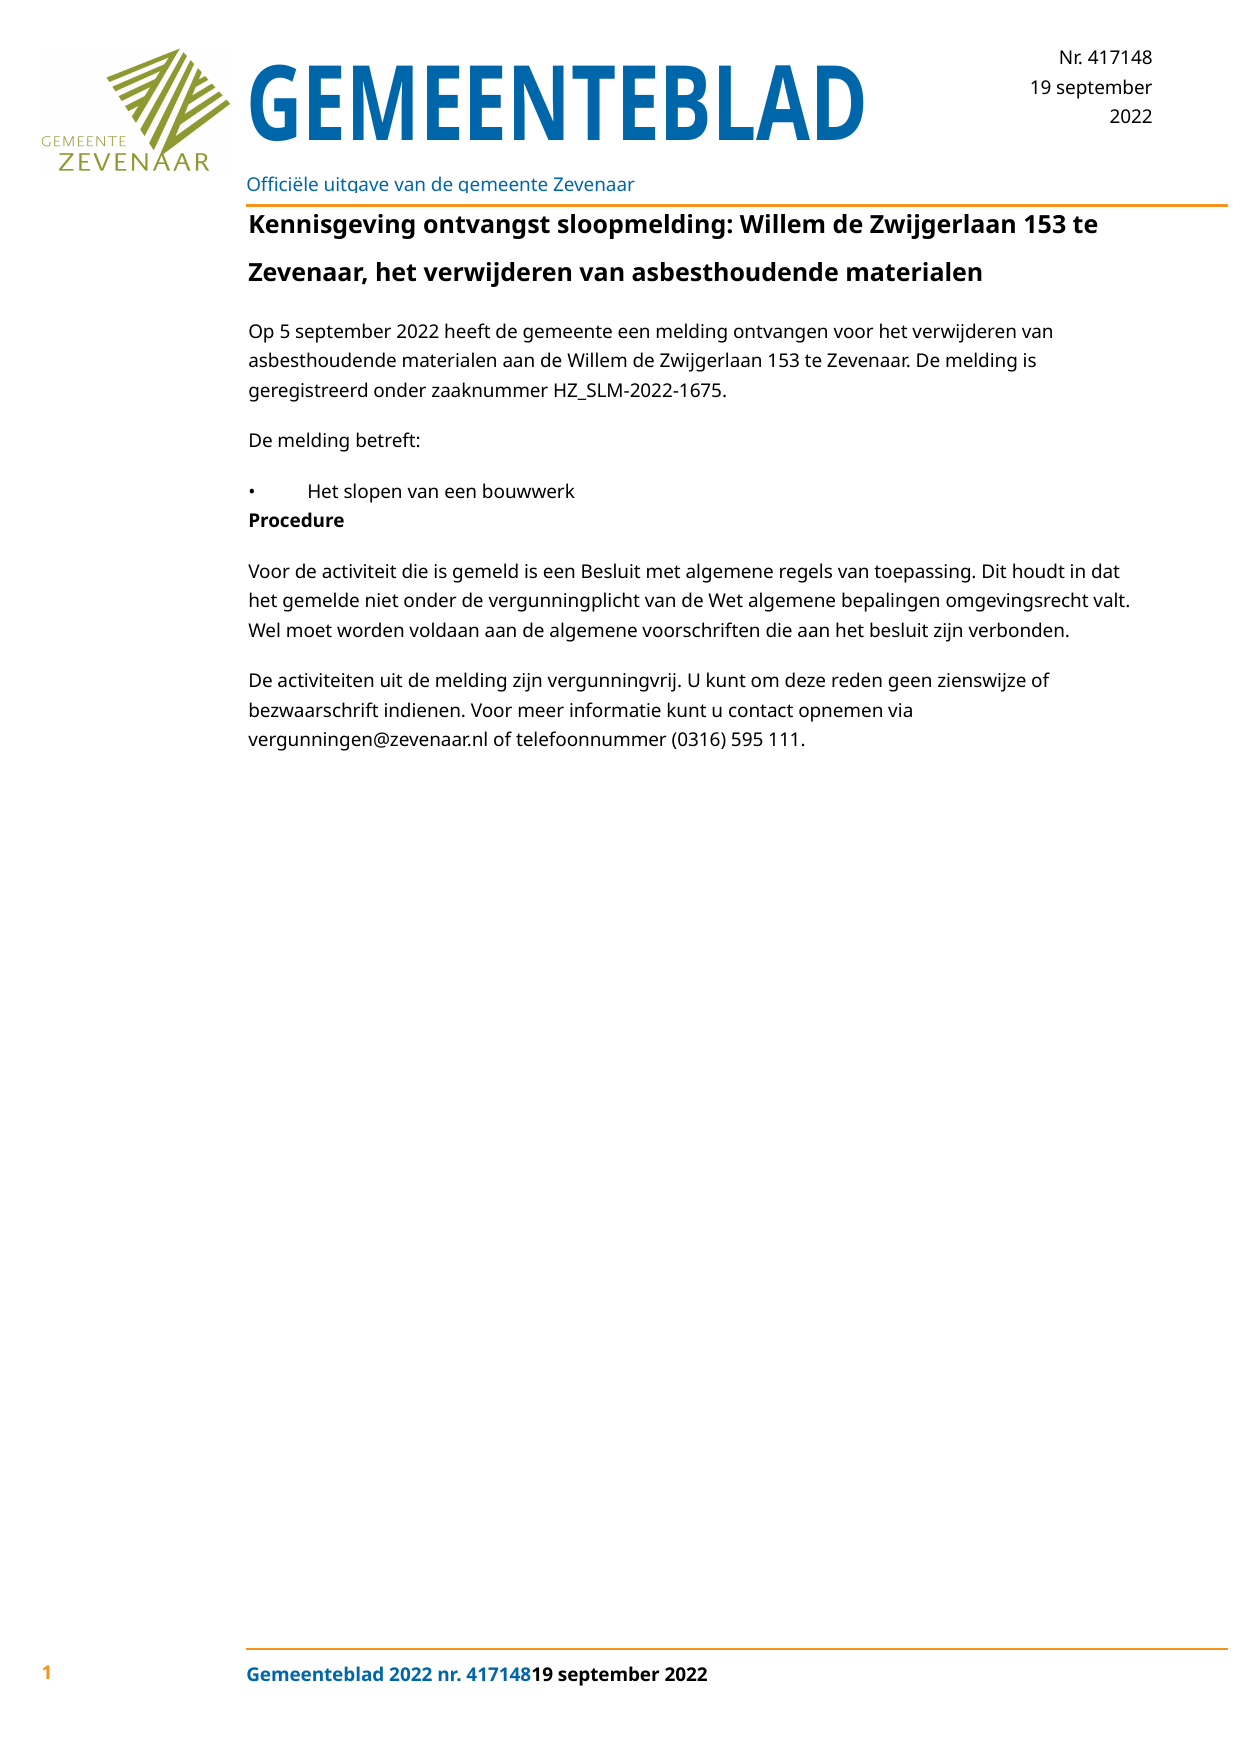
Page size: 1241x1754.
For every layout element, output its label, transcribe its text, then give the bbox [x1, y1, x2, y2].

text De activiteiten uit de melding zijn vergunningvrij. U kunt om deze reden geen zienswijze of bezwaarschrift indienen. Voor meer informatie kunt u contact opnemen via vergunningen@zevenaar.nl of telefoonnummer (0316) 595 111. [248, 667, 1152, 752]
list Het slopen van een bouwwerk [248, 478, 1152, 504]
text Op 5 september 2022 heeft de gemeente een melding ontvangen voor het verwijderen van asbesthoudende materialen aan de Willem de Zwijgerlaan 153 te Zevenaar. De melding is geregistreerd onder zaaknummer HZ_SLM-2022-1675. [248, 318, 1152, 403]
text Voor de activiteit die is gemeld is een Besluit met algemene regels van toepassing. Dit houdt in dat het gemelde niet onder de vergunningplicht van de Wet algemene bepalingen omgevingsrecht valt. Wel moet worden voldaan aan de algemene voorschriften die aan het besluit zijn verbonden. [248, 558, 1152, 643]
text Kennisgeving ontvangst sloopmelding: Willem de Zwijgerlaan 153 te Zevenaar, het verwijderen van asbesthoudende materialen [248, 207, 1152, 288]
text De melding betreft: [248, 427, 1152, 453]
picture [41, 47, 231, 172]
text Procedure [248, 507, 1152, 533]
